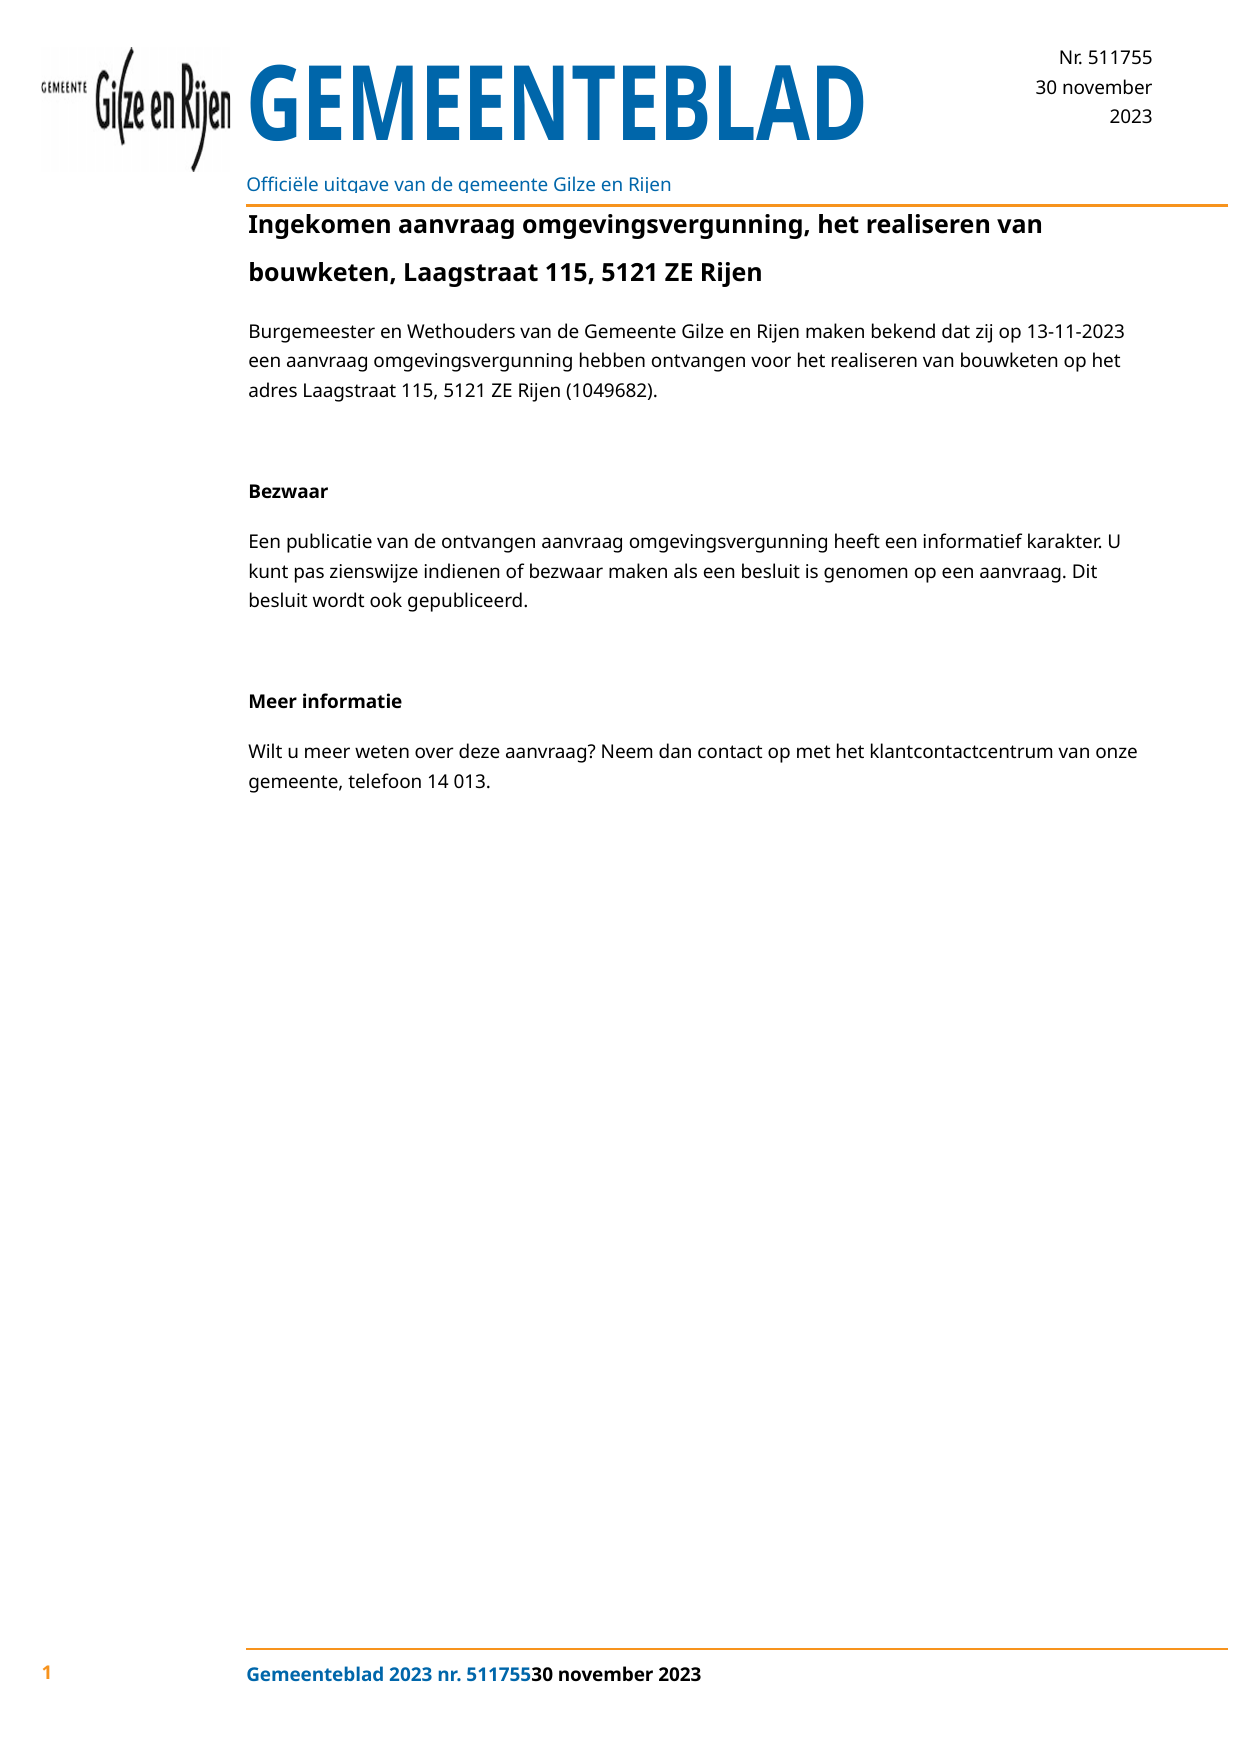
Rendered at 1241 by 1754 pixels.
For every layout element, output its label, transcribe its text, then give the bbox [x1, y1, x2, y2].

picture [41, 47, 231, 172]
text Ingekomen aanvraag omgevingsvergunning, het realiseren van bouwketen, Laagstraat 115, 5121 ZE Rijen [248, 207, 1152, 288]
text Een publicatie van de ontvangen aanvraag omgevingsvergunning heeft een informatief karakter. U kunt pas zienswijze indienen of bezwaar maken als een besluit is genomen op een aanvraag. Dit besluit wordt ook gepubliceerd. [248, 528, 1152, 613]
text Burgemeester en Wethouders van de Gemeente Gilze en Rijen maken bekend dat zij op 13-11-2023 een aanvraag omgevingsvergunning hebben ontvangen voor het realiseren van bouwketen op het adres Laagstraat 115, 5121 ZE Rijen (1049682). [248, 318, 1152, 403]
text Wilt u meer weten over deze aanvraag? Neem dan contact op met het klantcontactcentrum van onze gemeente, telefoon 14 013. [248, 739, 1152, 794]
text Bezwaar [248, 478, 1152, 504]
text Meer informatie [248, 688, 1152, 714]
